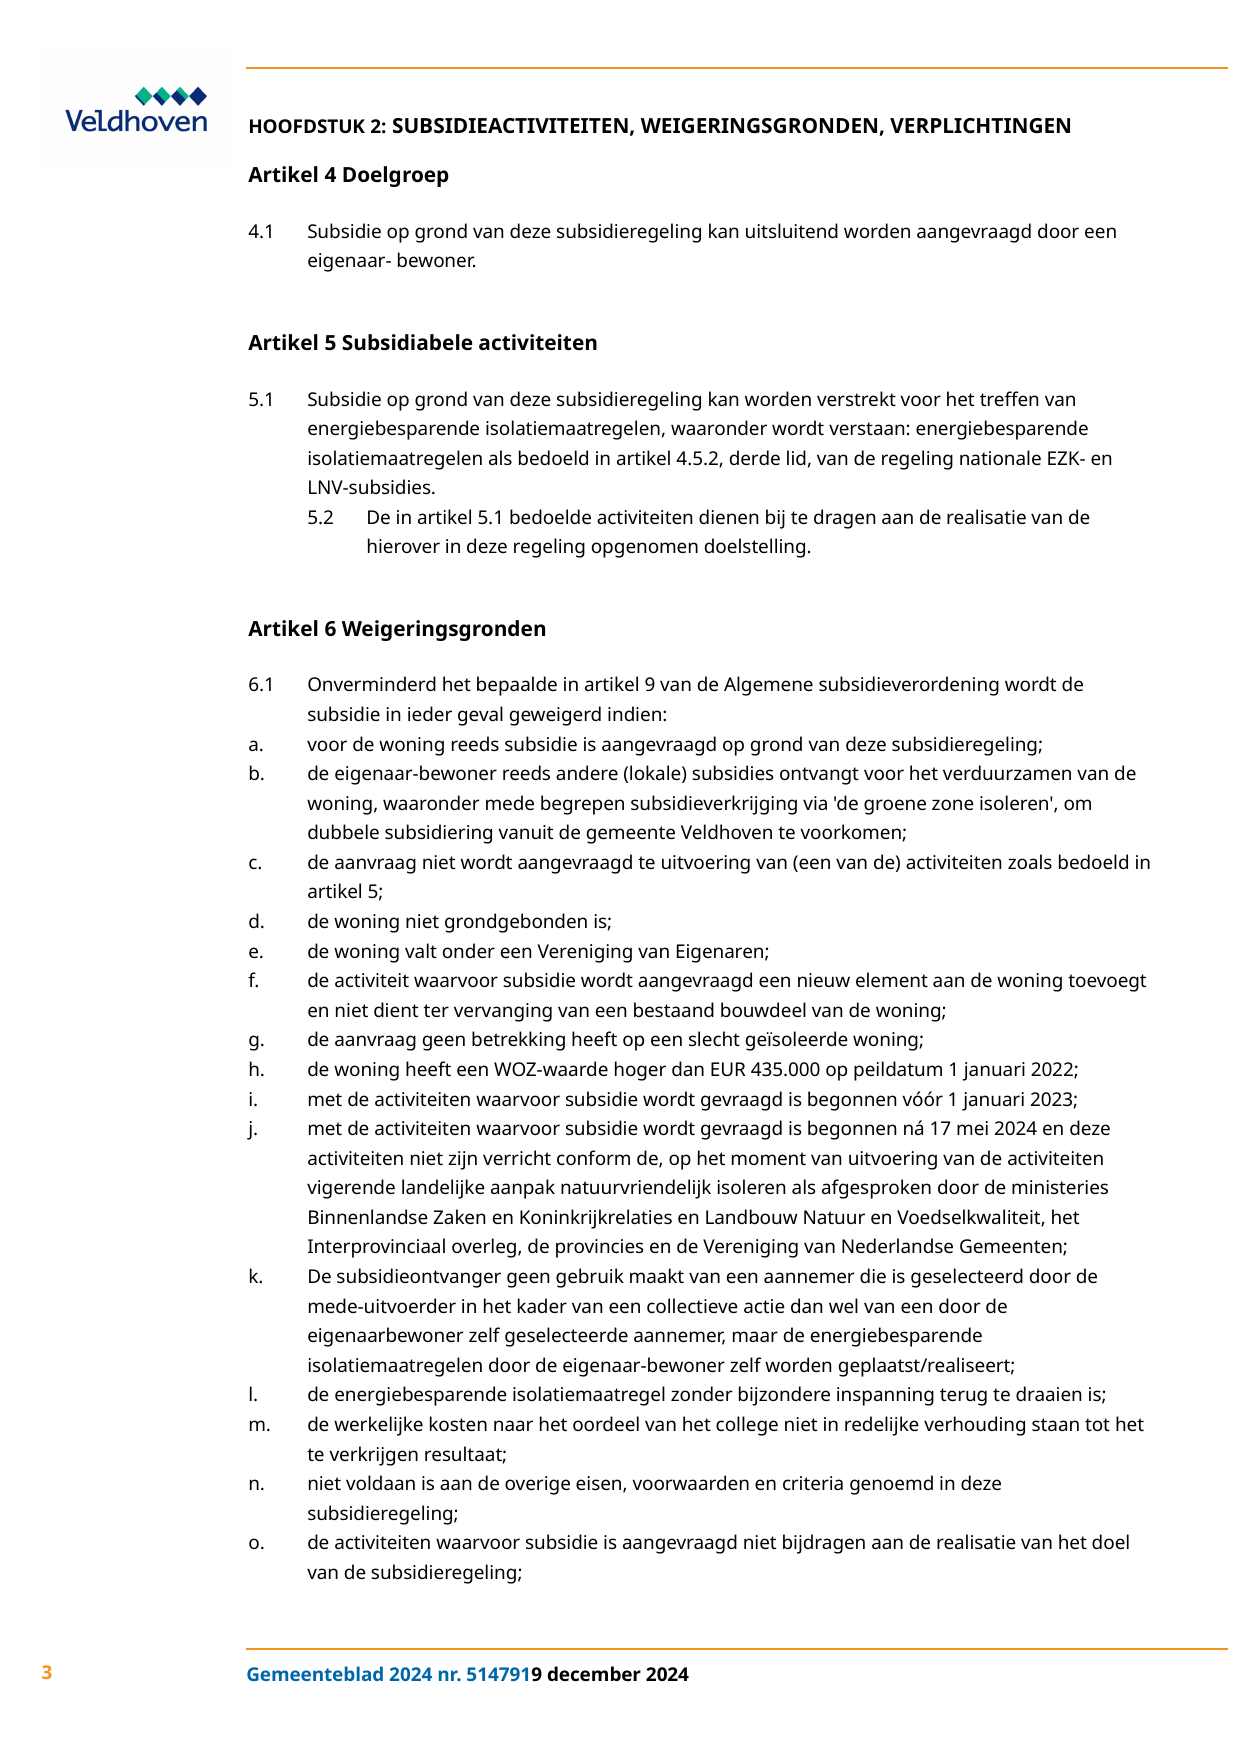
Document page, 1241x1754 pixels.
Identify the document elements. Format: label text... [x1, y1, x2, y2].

list de eigenaar-bewoner reeds andere (lokale) subsidies ontvangt voor het verduurzamen van de woning, waaronder mede begrepen subsidieverkrijging via 'de groene zone isoleren', om dubbele subsidiering vanuit de gemeente Veldhoven te voorkomen; [248, 760, 1152, 845]
list de aanvraag niet wordt aangevraagd te uitvoering van (een van de) activiteiten zoals bedoeld in artikel 5; [248, 849, 1152, 904]
list de activiteit waarvoor subsidie wordt aangevraagd een nieuw element aan de woning toevoegt en niet dient ter vervanging van een bestaand bouwdeel van de woning; [248, 967, 1152, 1023]
text Artikel 5 Subsidiabele activiteiten [248, 328, 1152, 356]
list met de activiteiten waarvoor subsidie wordt gevraagd is begonnen ná 17 mei 2024 en deze activiteiten niet zijn verricht conform de, op het moment van uitvoering van de activiteiten vigerende landelijke aanpak natuurvriendelijk isoleren als afgesproken door de ministeries Binnenlandse Zaken en Koninkrijkrelaties en Landbouw Natuur en Voedselkwaliteit, het Interprovinciaal overleg, de provincies en de Vereniging van Nederlandse Gemeenten; [248, 1115, 1152, 1259]
list de aanvraag geen betrekking heeft op een slecht geïsoleerde woning; [248, 1027, 1152, 1052]
list met de activiteiten waarvoor subsidie wordt gevraagd is begonnen vóór 1 januari 2023; [248, 1086, 1152, 1112]
text Artikel 6 Weigeringsgronden [248, 614, 1152, 642]
list De in artikel 5.1 bedoelde activiteiten dienen bij te dragen aan de realisatie van de hierover in deze regeling opgenomen doelstelling. [307, 504, 1152, 559]
list de woning heeft een WOZ-waarde hoger dan EUR 435.000 op peildatum 1 januari 2022; [248, 1056, 1152, 1082]
list Onverminderd het bepaalde in artikel 9 van de Algemene subsidieverordening wordt de subsidie in ieder geval geweigerd indien: [248, 672, 1152, 727]
list De subsidieontvanger geen gebruik maakt van een aannemer die is geselecteerd door de mede-uitvoerder in het kader van een collectieve actie dan wel van een door de eigenaarbewoner zelf geselecteerde aannemer, maar de energiebesparende isolatiemaatregelen door de eigenaar-bewoner zelf worden geplaatst/realiseert; [248, 1263, 1152, 1378]
list Subsidie op grond van deze subsidieregeling kan uitsluitend worden aangevraagd door een eigenaar- bewoner. [248, 218, 1152, 273]
list de werkelijke kosten naar het oordeel van het college niet in redelijke verhouding staan tot het te verkrijgen resultaat; [248, 1411, 1152, 1467]
list voor de woning reeds subsidie is aangevraagd op grond van deze subsidieregeling; [248, 731, 1152, 757]
list niet voldaan is aan de overige eisen, voorwaarden en criteria genoemd in deze subsidieregeling; [248, 1470, 1152, 1526]
text HOOFDSTUK 2: SUBSIDIEACTIVITEITEN, WEIGERINGSGRONDEN, VERPLICHTINGEN [248, 111, 1152, 139]
text Artikel 4 Doelgroep [248, 160, 1152, 188]
picture [41, 47, 231, 172]
list Subsidie op grond van deze subsidieregeling kan worden verstrekt voor het treffen van energiebesparende isolatiemaatregelen, waaronder wordt verstaan: energiebesparende isolatiemaatregelen als bedoeld in artikel 4.5.2, derde lid, van de regeling nationale EZK- en LNV-subsidies. [248, 386, 1152, 500]
list de woning valt onder een Vereniging van Eigenaren; [248, 938, 1152, 964]
list de woning niet grondgebonden is; [248, 908, 1152, 934]
list de energiebesparende isolatiemaatregel zonder bijzondere inspanning terug te draaien is; [248, 1382, 1152, 1407]
list de activiteiten waarvoor subsidie is aangevraagd niet bijdragen aan de realisatie van het doel van de subsidieregeling; [248, 1529, 1152, 1585]
